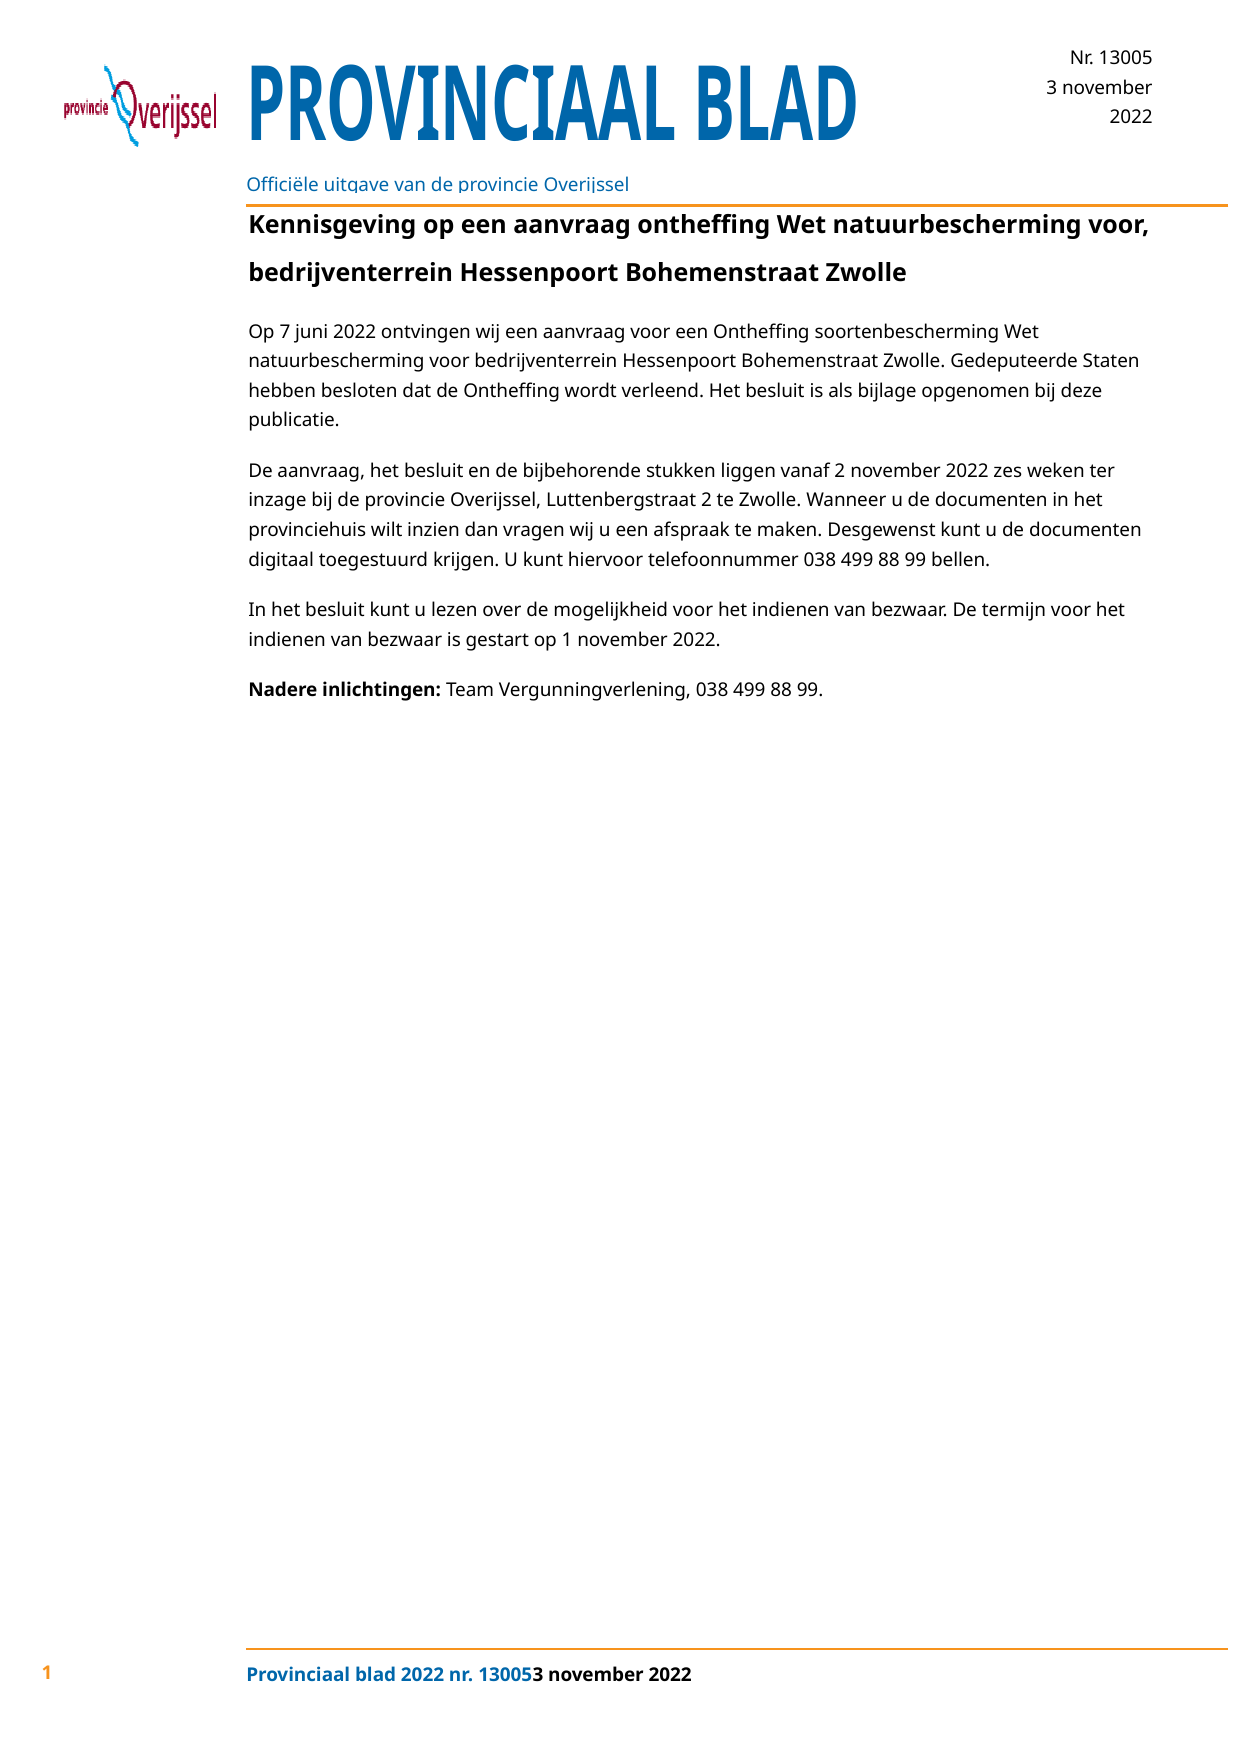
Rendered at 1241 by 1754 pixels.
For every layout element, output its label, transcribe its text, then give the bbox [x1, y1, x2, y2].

text Nadere inlichtingen: Team Vergunningverlening, 038 499 88 99. [248, 676, 1152, 702]
text Op 7 juni 2022 ontvingen wij een aanvraag voor een Ontheffing soortenbescherming Wet natuurbescherming voor bedrijventerrein Hessenpoort Bohemenstraat Zwolle. Gedeputeerde Staten hebben besloten dat de Ontheffing wordt verleend. Het besluit is als bijlage opgenomen bij deze publicatie. [248, 318, 1152, 432]
text Kennisgeving op een aanvraag ontheffing Wet natuurbescherming voor, bedrijventerrein Hessenpoort Bohemenstraat Zwolle [248, 207, 1152, 288]
text In het besluit kunt u lezen over de mogelijkheid voor het indienen van bezwaar. De termijn voor het indienen van bezwaar is gestart op 1 november 2022. [248, 596, 1152, 652]
picture [41, 47, 231, 172]
text De aanvraag, het besluit en de bijbehorende stukken liggen vanaf 2 november 2022 zes weken ter inzage bij de provincie Overijssel, Luttenbergstraat 2 te Zwolle. Wanneer u de documenten in het provinciehuis wilt inzien dan vragen wij u een afspraak te maken. Desgewenst kunt u de documenten digitaal toegestuurd krijgen. U kunt hiervoor telefoonnummer 038 499 88 99 bellen. [248, 457, 1152, 572]
